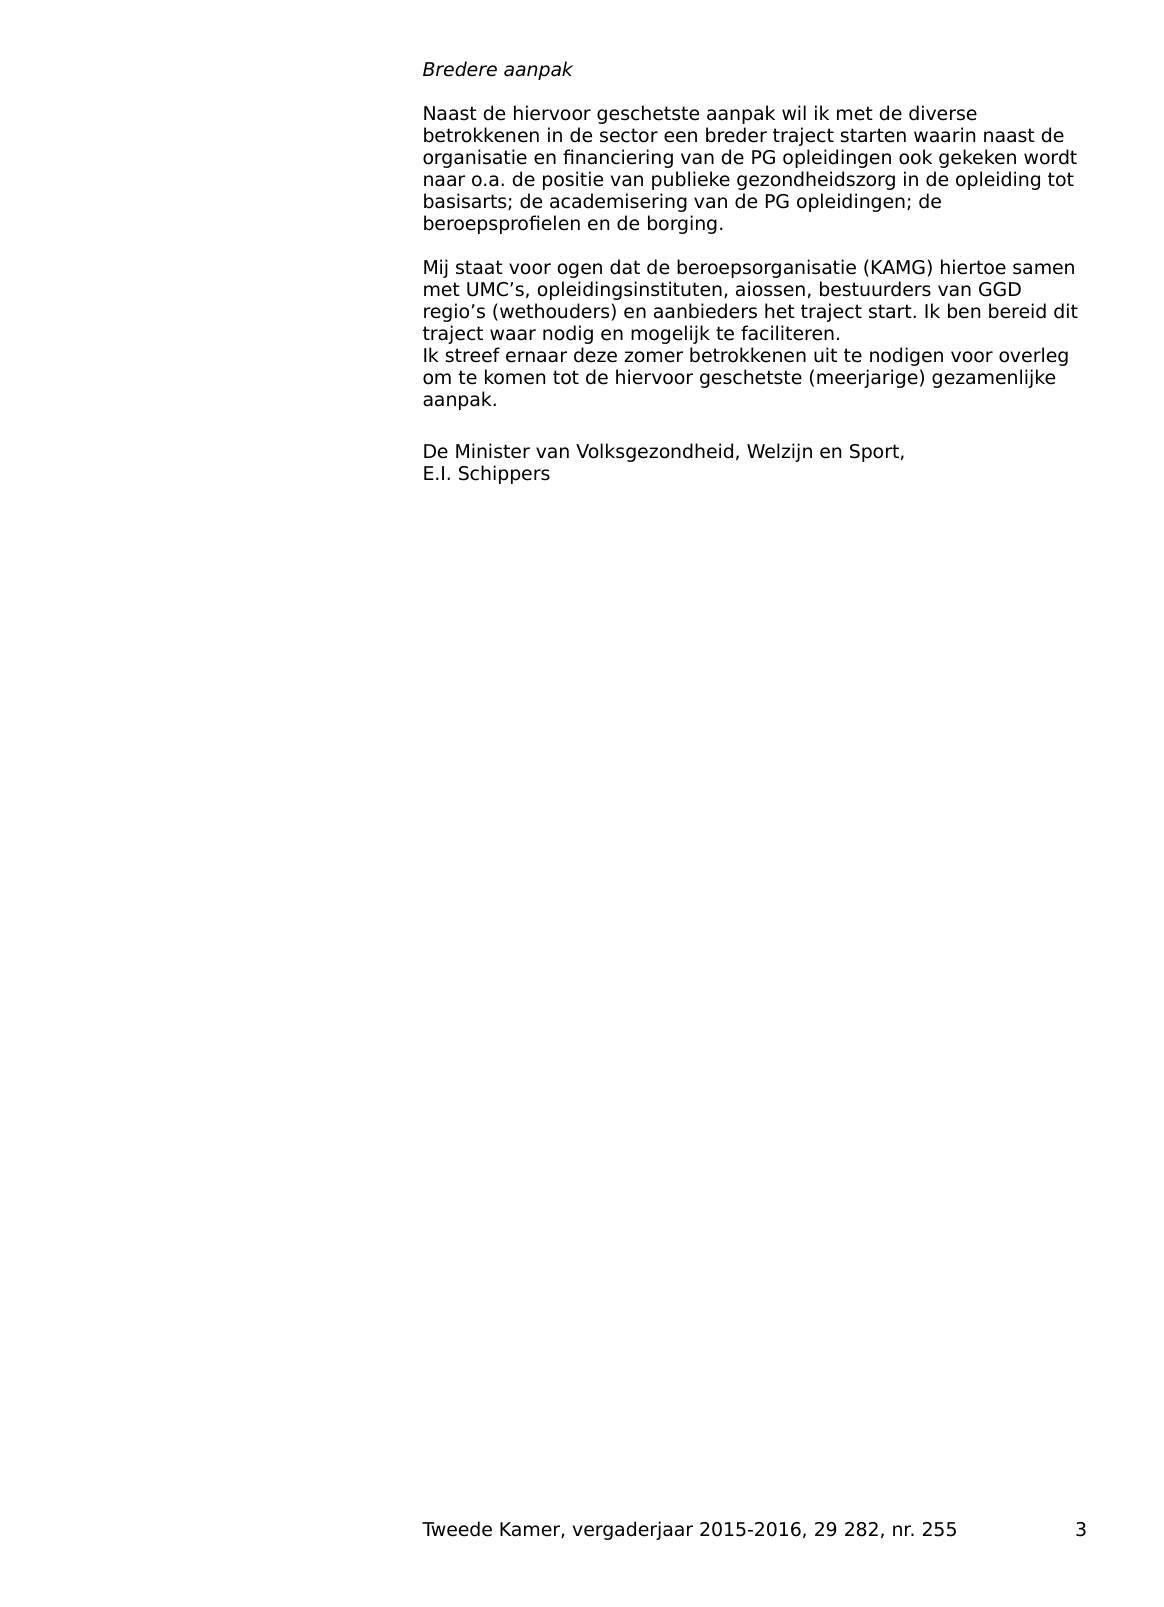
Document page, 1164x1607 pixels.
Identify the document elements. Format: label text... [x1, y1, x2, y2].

text De Minister van Volksgezondheid, Welzijn en Sport, E.I. Schippers [422, 441, 1087, 485]
text Naast de hiervoor geschetste aanpak wil ik met de diverse betrokkenen in de sector een breder traject starten waarin naast de organisatie en financiering van de PG opleidingen ook gekeken wordt naar o.a. de positie van publieke gezondheidszorg in de opleiding tot basisarts; de academisering van de PG opleidingen; de beroepsprofielen en de borging. [422, 103, 1087, 235]
text Mij staat voor ogen dat de beroepsorganisatie (KAMG) hiertoe samen met UMC’s, opleidingsinstituten, aiossen, bestuurders van GGD regio’s (wethouders) en aanbieders het traject start. Ik ben bereid dit traject waar nodig en mogelijk te faciliteren. [422, 257, 1087, 345]
text Ik streef ernaar deze zomer betrokkenen uit te nodigen voor overleg om te komen tot de hiervoor geschetste (meerjarige) gezamenlijke aanpak. [422, 345, 1087, 411]
subtitle Bredere aanpak [422, 59, 1087, 81]
